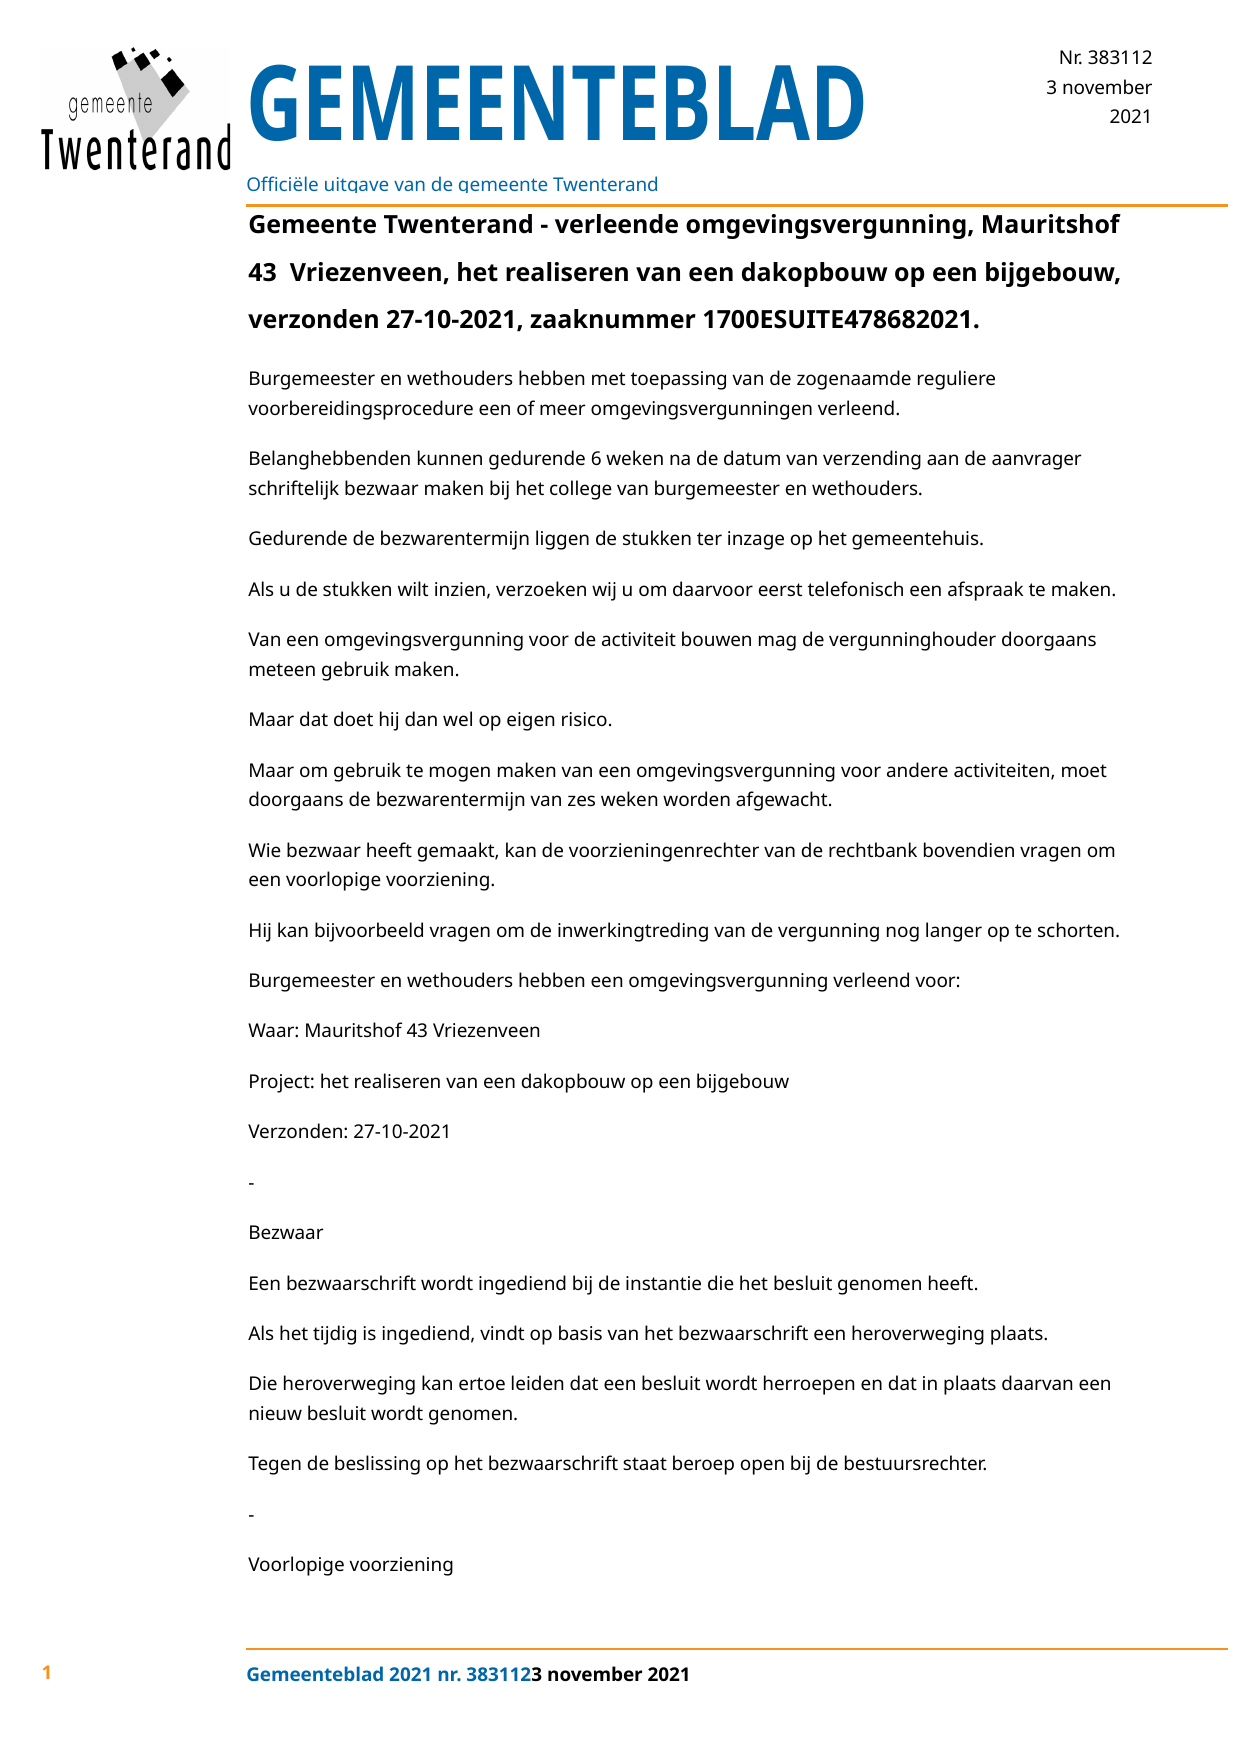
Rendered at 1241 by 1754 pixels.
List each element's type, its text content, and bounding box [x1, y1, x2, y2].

text Tegen de beslissing op het bezwaarschrift staat beroep open bij de bestuursrechter. [248, 1451, 1152, 1476]
text Van een omgevingsvergunning voor de activiteit bouwen mag de vergunninghouder doorgaans meteen gebruik maken. [248, 626, 1152, 682]
text Voorlopige voorziening [248, 1551, 1152, 1577]
text Bezwaar [248, 1219, 1152, 1245]
text Als het tijdig is ingediend, vindt op basis van het bezwaarschrift een heroverweging plaats. [248, 1320, 1152, 1346]
text Als u de stukken wilt inzien, verzoeken wij u om daarvoor eerst telefonisch een afspraak te maken. [248, 576, 1152, 602]
text Wie bezwaar heeft gemaakt, kan de voorzieningenrechter van de rechtbank bovendien vragen om een voorlopige voorziening. [248, 837, 1152, 892]
text Die heroverweging kan ertoe leiden dat een besluit wordt herroepen en dat in plaats daarvan een nieuw besluit wordt genomen. [248, 1371, 1152, 1426]
text Hij kan bijvoorbeeld vragen om de inwerkingtreding van de vergunning nog langer op te schorten. [248, 917, 1152, 942]
text Maar om gebruik te mogen maken van een omgevingsvergunning voor andere activiteiten, moet doorgaans de bezwarentermijn van zes weken worden afgewacht. [248, 757, 1152, 812]
text - [248, 1169, 1152, 1194]
text Gemeente Twenterand - verleende omgevingsvergunning, Mauritshof 43 Vriezenveen, het realiseren van een dakopbouw op een bijgebouw, verzonden 27-10-2021, zaaknummer 1700ESUITE478682021. [248, 207, 1152, 336]
text Project: het realiseren van een dakopbouw op een bijgebouw [248, 1068, 1152, 1094]
text Een bezwaarschrift wordt ingediend bij de instantie die het besluit genomen heeft. [248, 1270, 1152, 1295]
text Burgemeester en wethouders hebben met toepassing van de zogenaamde reguliere voorbereidingsprocedure een of meer omgevingsvergunningen verleend. [248, 366, 1152, 421]
text Waar: Mauritshof 43 Vriezenveen [248, 1018, 1152, 1043]
text Burgemeester en wethouders hebben een omgevingsvergunning verleend voor: [248, 967, 1152, 993]
text - [248, 1501, 1152, 1527]
text Belanghebbenden kunnen gedurende 6 weken na de datum van verzending aan de aanvrager schriftelijk bezwaar maken bij het college van burgemeester en wethouders. [248, 446, 1152, 501]
text Maar dat doet hij dan wel op eigen risico. [248, 706, 1152, 732]
text Verzonden: 27-10-2021 [248, 1118, 1152, 1144]
text Gedurende de bezwarentermijn liggen de stukken ter inzage op het gemeentehuis. [248, 526, 1152, 551]
picture [41, 47, 231, 172]
